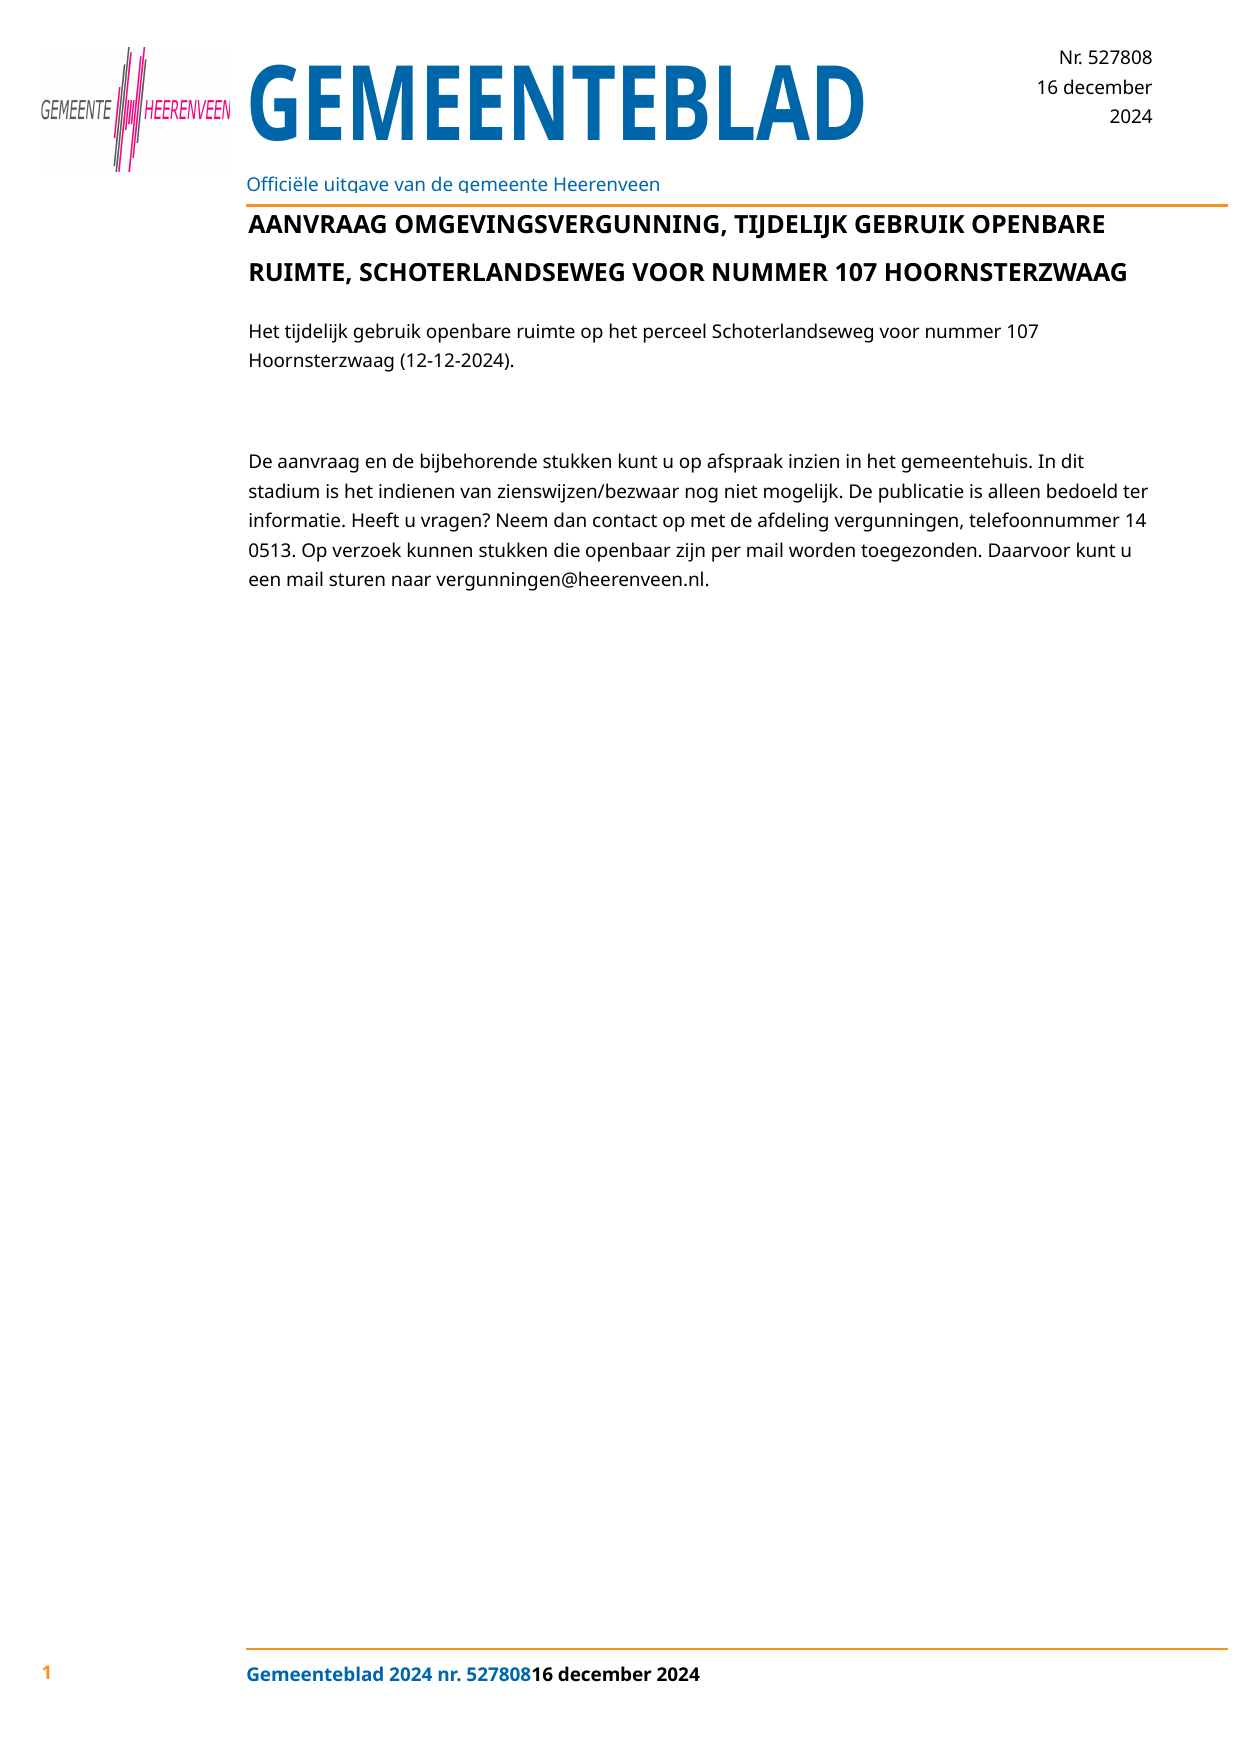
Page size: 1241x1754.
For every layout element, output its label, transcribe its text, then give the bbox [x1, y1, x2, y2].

text De aanvraag en de bijbehorende stukken kunt u op afspraak inzien in het gemeentehuis. In dit stadium is het indienen van zienswijzen/bezwaar nog niet mogelijk. De publicatie is alleen bedoeld ter informatie. Heeft u vragen? Neem dan contact op met de afdeling vergunningen, telefoonnummer 14 0513. Op verzoek kunnen stukken die openbaar zijn per mail worden toegezonden. Daarvoor kunt u een mail sturen naar vergunningen@heerenveen.nl. [248, 448, 1152, 592]
picture [41, 47, 231, 172]
text AANVRAAG OMGEVINGSVERGUNNING, TIJDELIJK GEBRUIK OPENBARE RUIMTE, SCHOTERLANDSEWEG VOOR NUMMER 107 HOORNSTERZWAAG [248, 207, 1152, 288]
text Het tijdelijk gebruik openbare ruimte op het perceel Schoterlandseweg voor nummer 107 Hoornsterzwaag (12-12-2024). [248, 318, 1152, 373]
